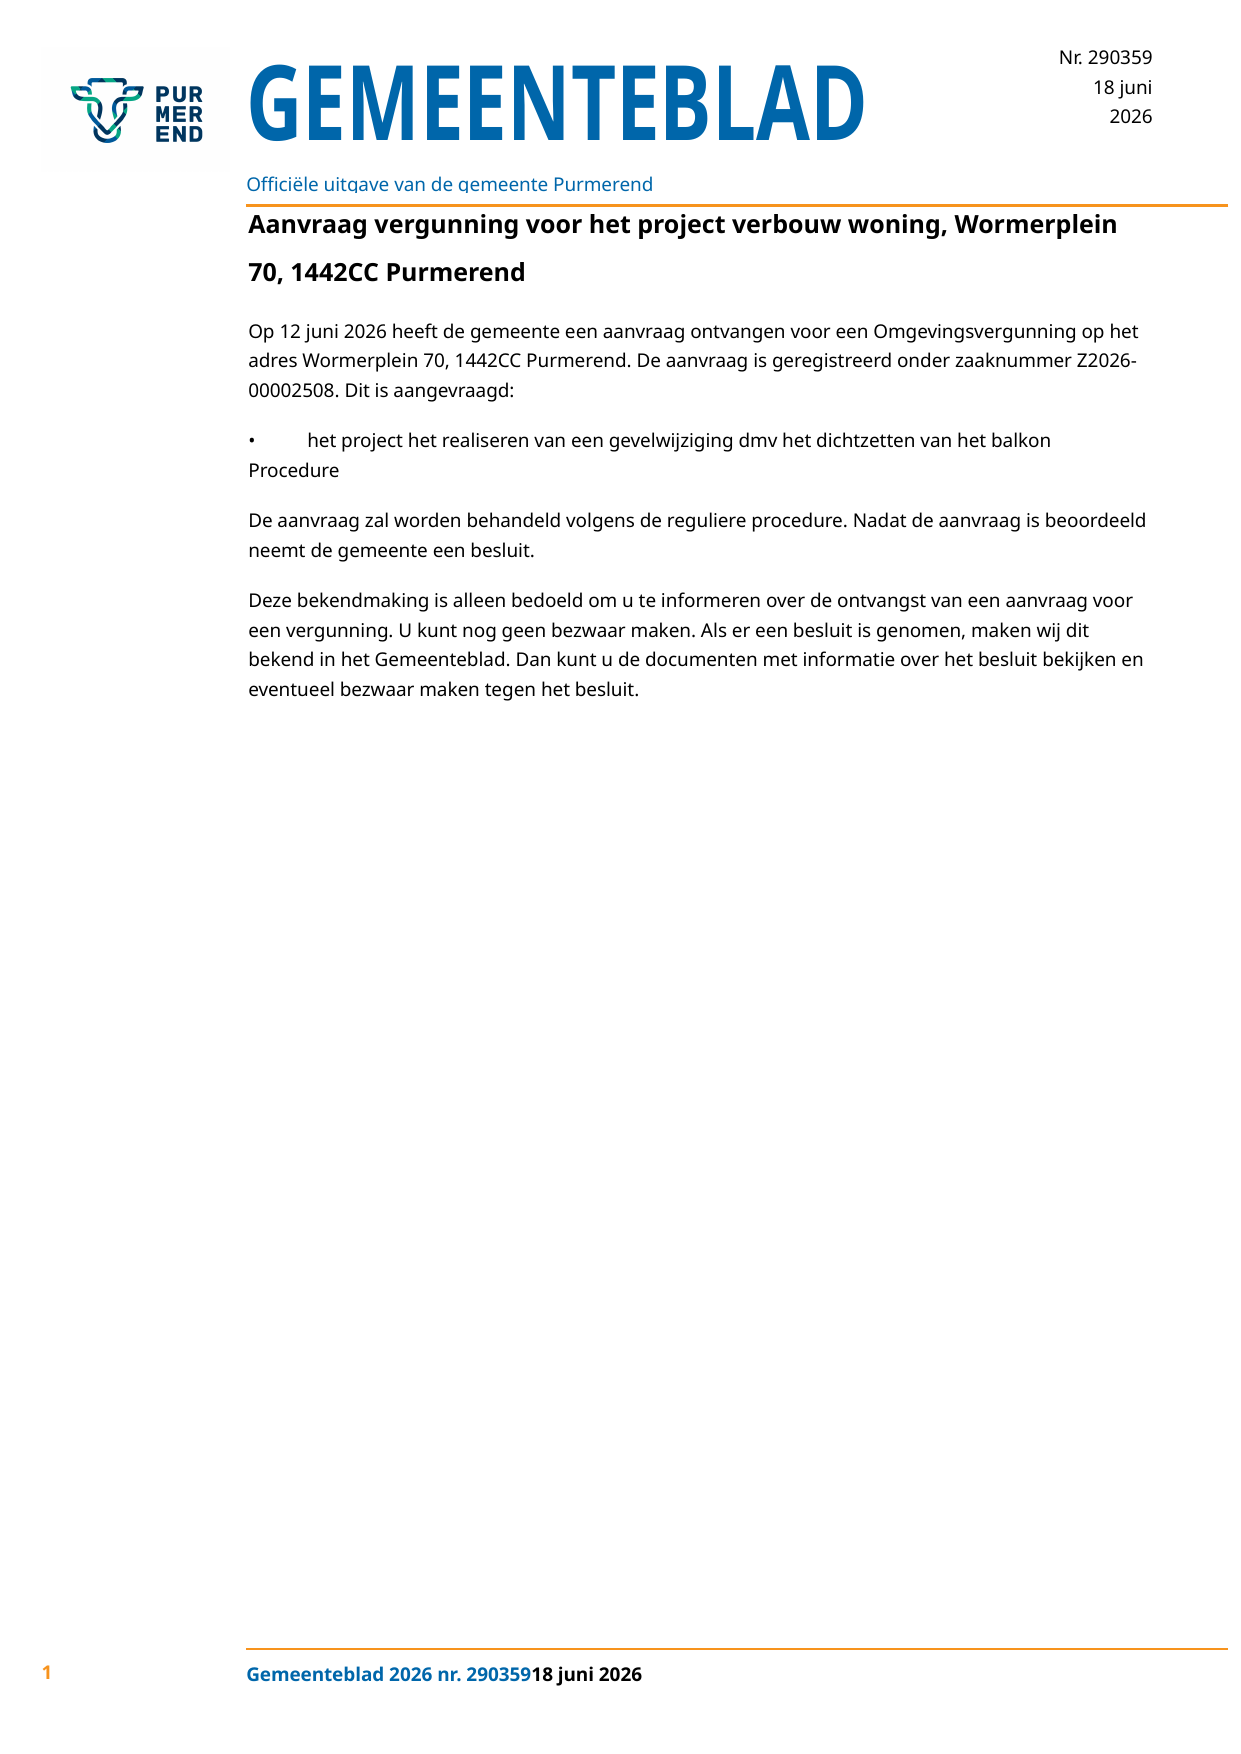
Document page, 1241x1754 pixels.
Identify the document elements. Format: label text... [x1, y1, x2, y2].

picture [41, 47, 231, 172]
list het project het realiseren van een gevelwijziging dmv het dichtzetten van het balkon [248, 427, 1152, 453]
text Deze bekendmaking is alleen bedoeld om u te informeren over de ontvangst van een aanvraag voor een vergunning. U kunt nog geen bezwaar maken. Als er een besluit is genomen, maken wij dit bekend in het Gemeenteblad. Dan kunt u de documenten met informatie over het besluit bekijken en eventueel bezwaar maken tegen het besluit. [248, 587, 1152, 702]
text Op 12 juni 2026 heeft de gemeente een aanvraag ontvangen voor een Omgevingsvergunning op het adres Wormerplein 70, 1442CC Purmerend. De aanvraag is geregistreerd onder zaaknummer Z2026-00002508. Dit is aangevraagd: [248, 318, 1152, 403]
text Aanvraag vergunning voor het project verbouw woning, Wormerplein 70, 1442CC Purmerend [248, 207, 1152, 288]
text Procedure [248, 457, 1152, 483]
text De aanvraag zal worden behandeld volgens de reguliere procedure. Nadat de aanvraag is beoordeeld neemt de gemeente een besluit. [248, 507, 1152, 563]
